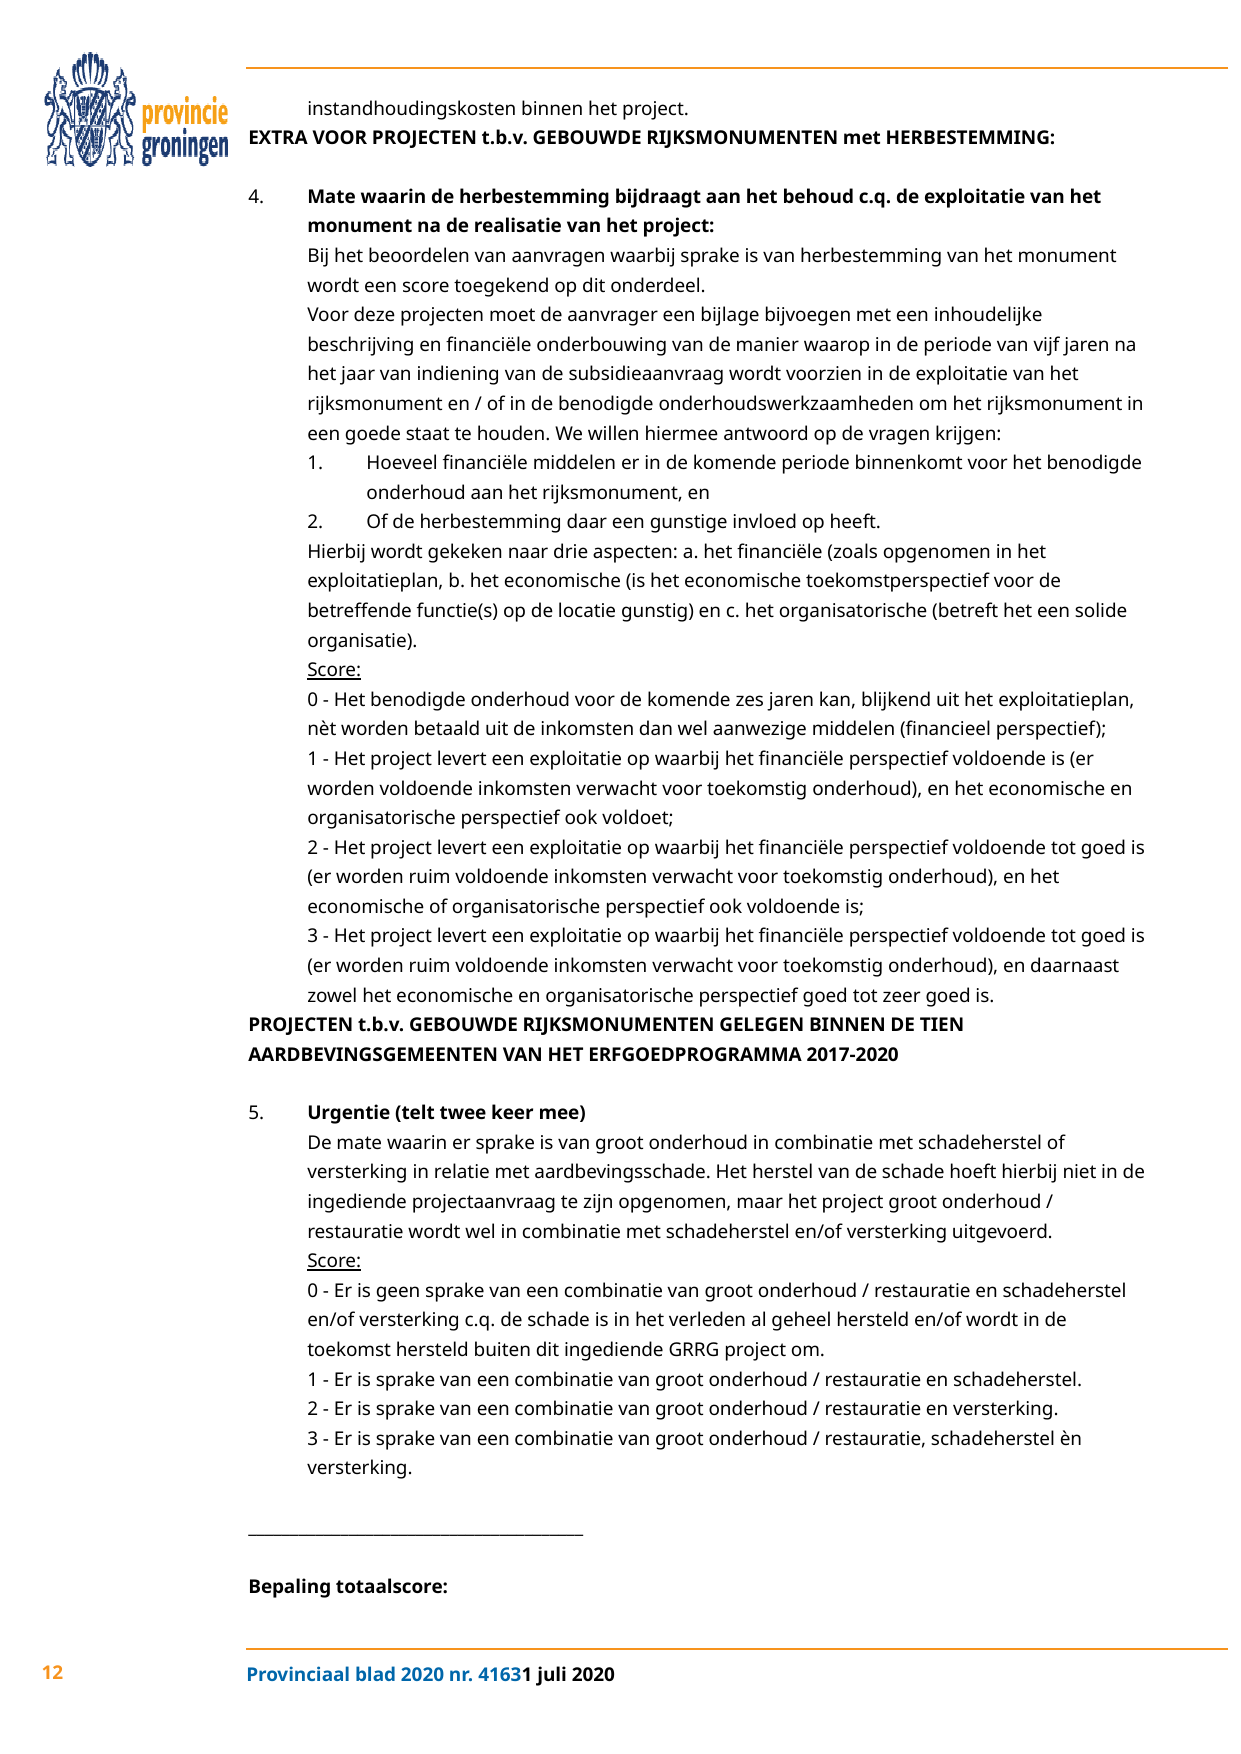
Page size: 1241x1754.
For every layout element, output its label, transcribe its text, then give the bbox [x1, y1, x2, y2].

text ________________________________________ [248, 1514, 1152, 1539]
list Hoeveel financiële middelen er in de komende periode binnenkomt voor het benodigde onderhoud aan het rijksmonument, en [307, 449, 1152, 504]
list 1 - Er is sprake van een combinatie van groot onderhoud / restauratie en schadeherstel. [248, 1366, 1152, 1392]
list 2 - Er is sprake van een combinatie van groot onderhoud / restauratie en versterking. [248, 1395, 1152, 1421]
list 3 - Het project levert een exploitatie op waarbij het financiële perspectief voldoende tot goed is (er worden ruim voldoende inkomsten verwacht voor toekomstig onderhoud), en daarnaast zowel het economische en organisatorische perspectief goed tot zeer goed is. [248, 923, 1152, 1007]
list Voor deze projecten moet de aanvrager een bijlage bijvoegen met een inhoudelijke beschrijving en financiële onderbouwing van de manier waarop in de periode van vijf jaren na het jaar van indiening van de subsidieaanvraag wordt voorzien in de exploitatie van het rijksmonument en / of in de benodigde onderhoudswerkzaamheden om het rijksmonument in een goede staat te houden. We willen hiermee antwoord op de vragen krijgen: [248, 301, 1152, 445]
list Bij het beoordelen van aanvragen waarbij sprake is van herbestemming van het monument wordt een score toegekend op dit onderdeel. [248, 242, 1152, 297]
list Score: [248, 1247, 1152, 1273]
list Urgentie (telt twee keer mee) [248, 1099, 1152, 1125]
text Bepaling totaalscore: [248, 1573, 1152, 1599]
list 3 - Er is sprake van een combinatie van groot onderhoud / restauratie, schadeherstel èn versterking. [248, 1425, 1152, 1480]
list 0 - Het benodigde onderhoud voor de komende zes jaren kan, blijkend uit het exploitatieplan, nèt worden betaald uit de inkomsten dan wel aanwezige middelen (financieel perspectief); [248, 686, 1152, 741]
picture [41, 47, 231, 172]
list Hierbij wordt gekeken naar drie aspecten: a. het financiële (zoals opgenomen in het exploitatieplan, b. het economische (is het economische toekomstperspectief voor de betreffende functie(s) op de locatie gunstig) en c. het organisatorische (betreft het een solide organisatie). [248, 538, 1152, 652]
table_header EXTRA VOOR PROJECTEN t.b.v. GEBOUWDE RIJKSMONUMENTEN met HERBESTEMMING: [248, 125, 1152, 150]
list 1 - Het project levert een exploitatie op waarbij het financiële perspectief voldoende is (er worden voldoende inkomsten verwacht voor toekomstig onderhoud), en het economische en organisatorische perspectief ook voldoet; [248, 745, 1152, 830]
list Mate waarin de herbestemming bijdraagt aan het behoud c.q. de exploitatie van het monument na de realisatie van het project: [248, 183, 1152, 238]
list 0 - Er is geen sprake van een combinatie van groot onderhoud / restauratie en schadeherstel en/of versterking c.q. de schade is in het verleden al geheel hersteld en/of wordt in de toekomst hersteld buiten dit ingediende GRRG project om. [248, 1277, 1152, 1362]
table_header PROJECTEN t.b.v. GEBOUWDE RIJKSMONUMENTEN GELEGEN BINNEN DE TIEN AARDBEVINGSGEMEENTEN VAN HET ERFGOEDPROGRAMMA 2017-2020 [248, 1011, 1152, 1067]
list instandhoudingskosten binnen het project. [248, 95, 1152, 121]
list Score: [248, 656, 1152, 682]
list Of de herbestemming daar een gunstige invloed op heeft. [307, 508, 1152, 534]
list De mate waarin er sprake is van groot onderhoud in combinatie met schadeherstel of versterking in relatie met aardbevingsschade. Het herstel van de schade hoeft hierbij niet in de ingediende projectaanvraag te zijn opgenomen, maar het project groot onderhoud / restauratie wordt wel in combinatie met schadeherstel en/of versterking uitgevoerd. [248, 1129, 1152, 1244]
list 2 - Het project levert een exploitatie op waarbij het financiële perspectief voldoende tot goed is (er worden ruim voldoende inkomsten verwacht voor toekomstig onderhoud), en het economische of organisatorische perspectief ook voldoende is; [248, 834, 1152, 919]
